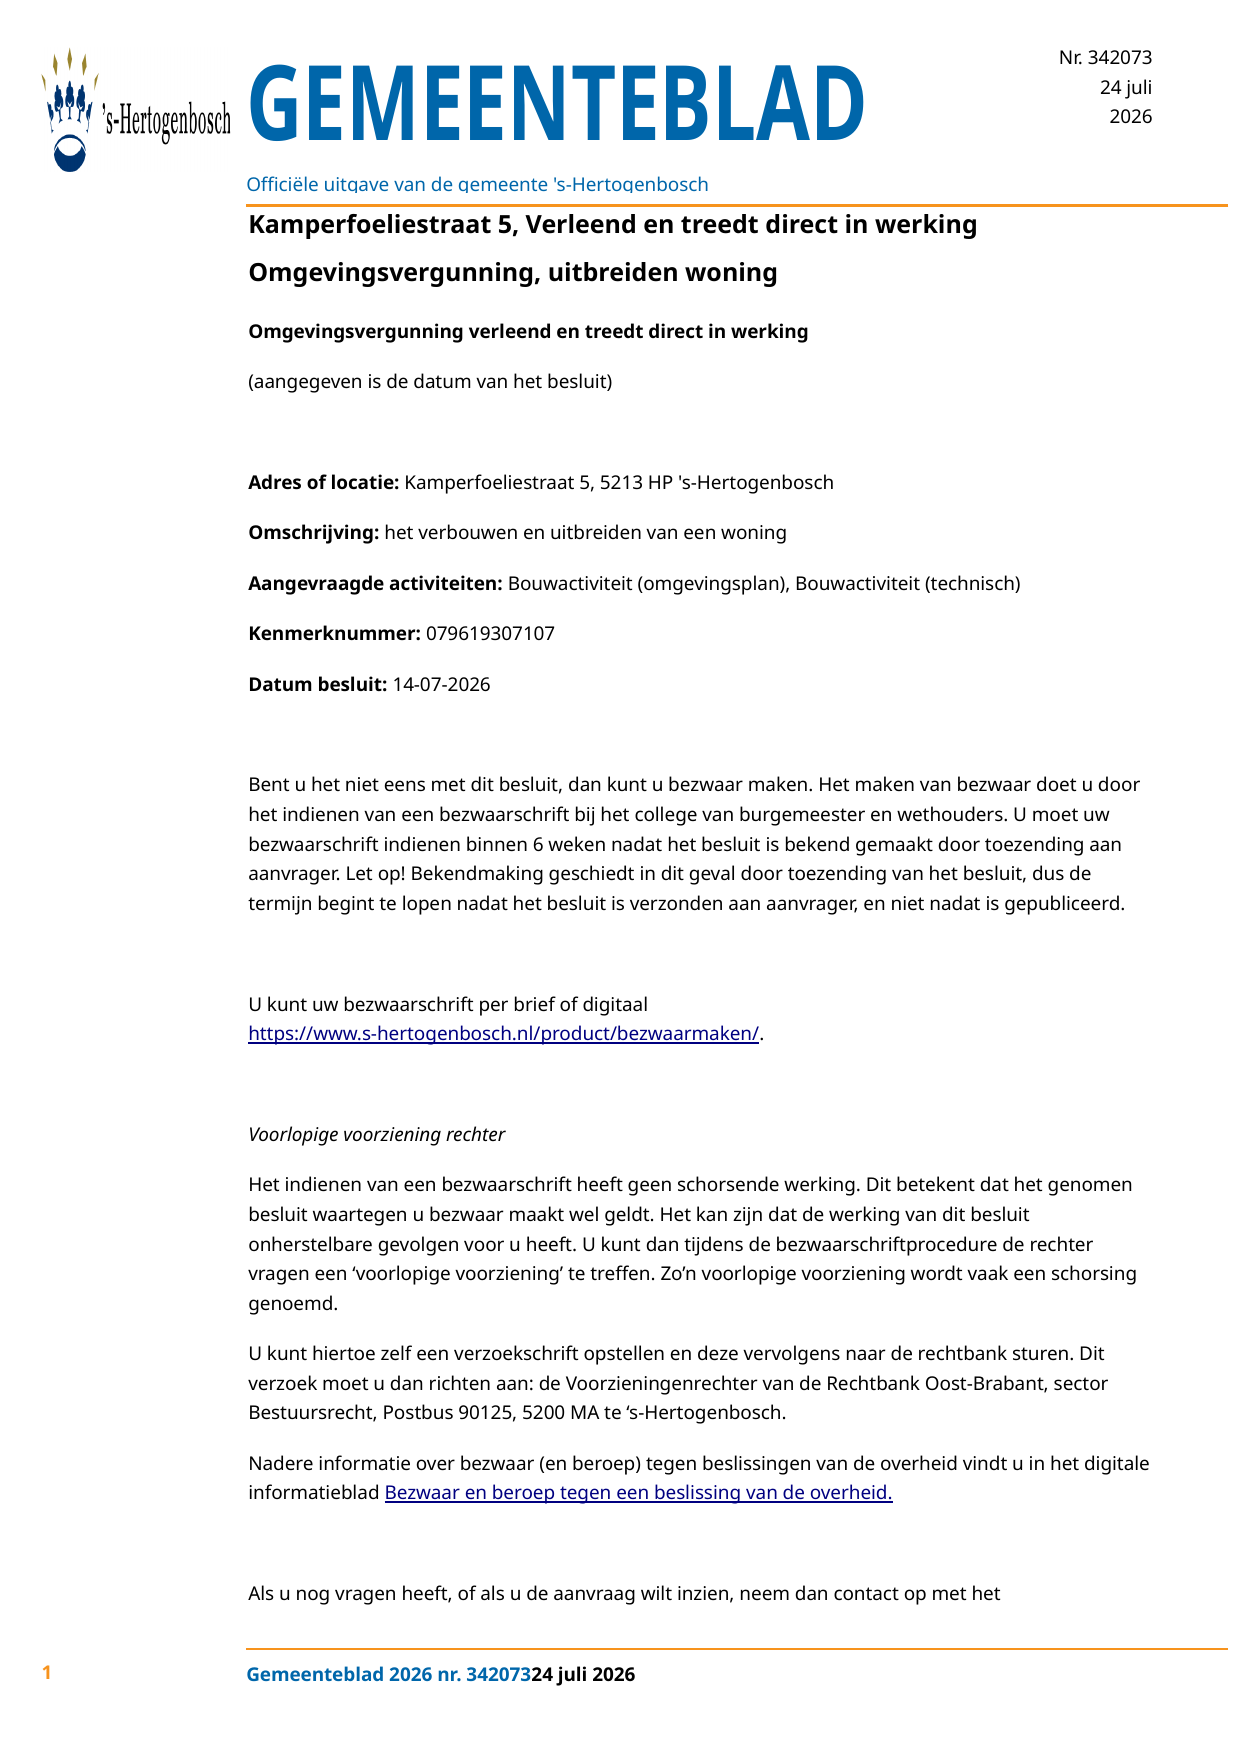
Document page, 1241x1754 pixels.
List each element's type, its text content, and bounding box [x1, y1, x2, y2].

text Het indienen van een bezwaarschrift heeft geen schorsende werking. Dit betekent dat het genomen besluit waartegen u bezwaar maakt wel geldt. Het kan zijn dat de werking van dit besluit onherstelbare gevolgen voor u heeft. U kunt dan tijdens de bezwaarschriftprocedure de rechter vragen een ‘voorlopige voorziening’ te treffen. Zo’n voorlopige voorziening wordt vaak een schorsing genoemd. [248, 1172, 1152, 1316]
text Bent u het niet eens met dit besluit, dan kunt u bezwaar maken. Het maken van bezwaar doet u door het indienen van een bezwaarschrift bij het college van burgemeester en wethouders. U moet uw bezwaarschrift indienen binnen 6 weken nadat het besluit is bekend gemaakt door toezending aan aanvrager. Let op! Bekendmaking geschiedt in dit geval door toezending van het besluit, dus de termijn begint te lopen nadat het besluit is verzonden aan aanvrager, en niet nadat is gepubliceerd. [248, 772, 1152, 916]
text Kenmerknummer: 079619307107 [248, 620, 1152, 646]
text Omschrijving: het verbouwen en uitbreiden van een woning [248, 519, 1152, 545]
text Nadere informatie over bezwaar (en beroep) tegen beslissingen van de overheid vindt u in het digitale informatieblad Bezwaar en beroep tegen een beslissing van de overheid. [248, 1450, 1152, 1505]
text Aangevraagde activiteiten: Bouwactiviteit (omgevingsplan), Bouwactiviteit (technisch) [248, 570, 1152, 596]
text Adres of locatie: Kamperfoeliestraat 5, 5213 HP 's-Hertogenbosch [248, 469, 1152, 495]
text Kamperfoeliestraat 5, Verleend en treedt direct in werking Omgevingsvergunning, uitbreiden woning [248, 207, 1152, 288]
text U kunt uw bezwaarschrift per brief of digitaal https://www.s-hertogenbosch.nl/product/bezwaarmaken/. [248, 991, 1152, 1046]
text Als u nog vragen heeft, of als u de aanvraag wilt inzien, neem dan contact op met het [248, 1580, 1152, 1606]
text Datum besluit: 14-07-2026 [248, 671, 1152, 697]
picture [41, 47, 231, 172]
text Omgevingsvergunning verleend en treedt direct in werking [248, 318, 1152, 344]
text Voorlopige voorziening rechter [248, 1121, 1152, 1147]
text U kunt hiertoe zelf een verzoekschrift opstellen en deze vervolgens naar de rechtbank sturen. Dit verzoek moet u dan richten aan: de Voorzieningenrechter van de Rechtbank Oost-Brabant, sector Bestuursrecht, Postbus 90125, 5200 MA te ‘s-Hertogenbosch. [248, 1340, 1152, 1425]
text (aangegeven is de datum van het besluit) [248, 368, 1152, 394]
